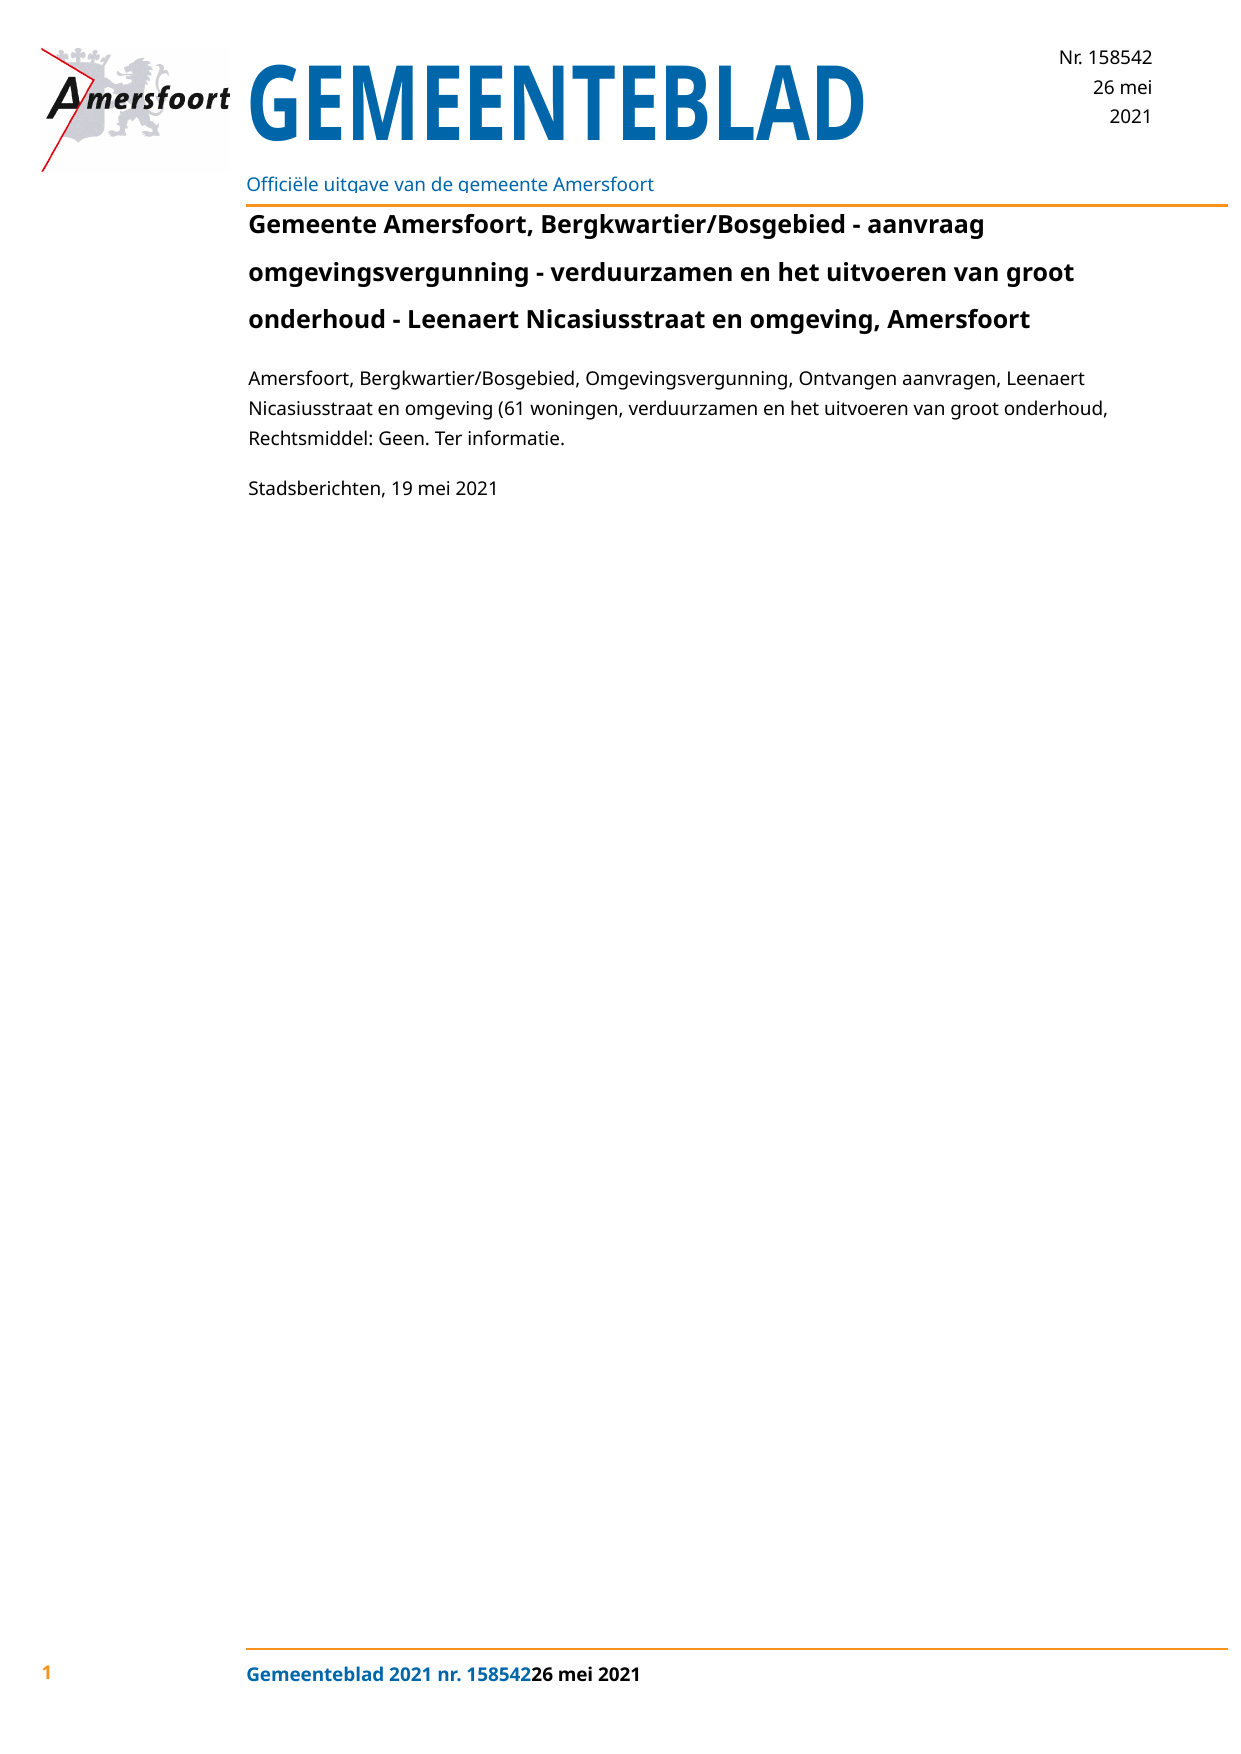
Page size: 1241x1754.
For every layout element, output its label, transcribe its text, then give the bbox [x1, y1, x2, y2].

text Amersfoort, Bergkwartier/Bosgebied, Omgevingsvergunning, Ontvangen aanvragen, Leenaert Nicasiusstraat en omgeving (61 woningen, verduurzamen en het uitvoeren van groot onderhoud, Rechtsmiddel: Geen. Ter informatie. [248, 366, 1152, 450]
picture [41, 47, 231, 172]
text Gemeente Amersfoort, Bergkwartier/Bosgebied - aanvraag omgevingsvergunning - verduurzamen en het uitvoeren van groot onderhoud - Leenaert Nicasiusstraat en omgeving, Amersfoort [248, 207, 1152, 336]
text Stadsberichten, 19 mei 2021 [248, 475, 1152, 501]
